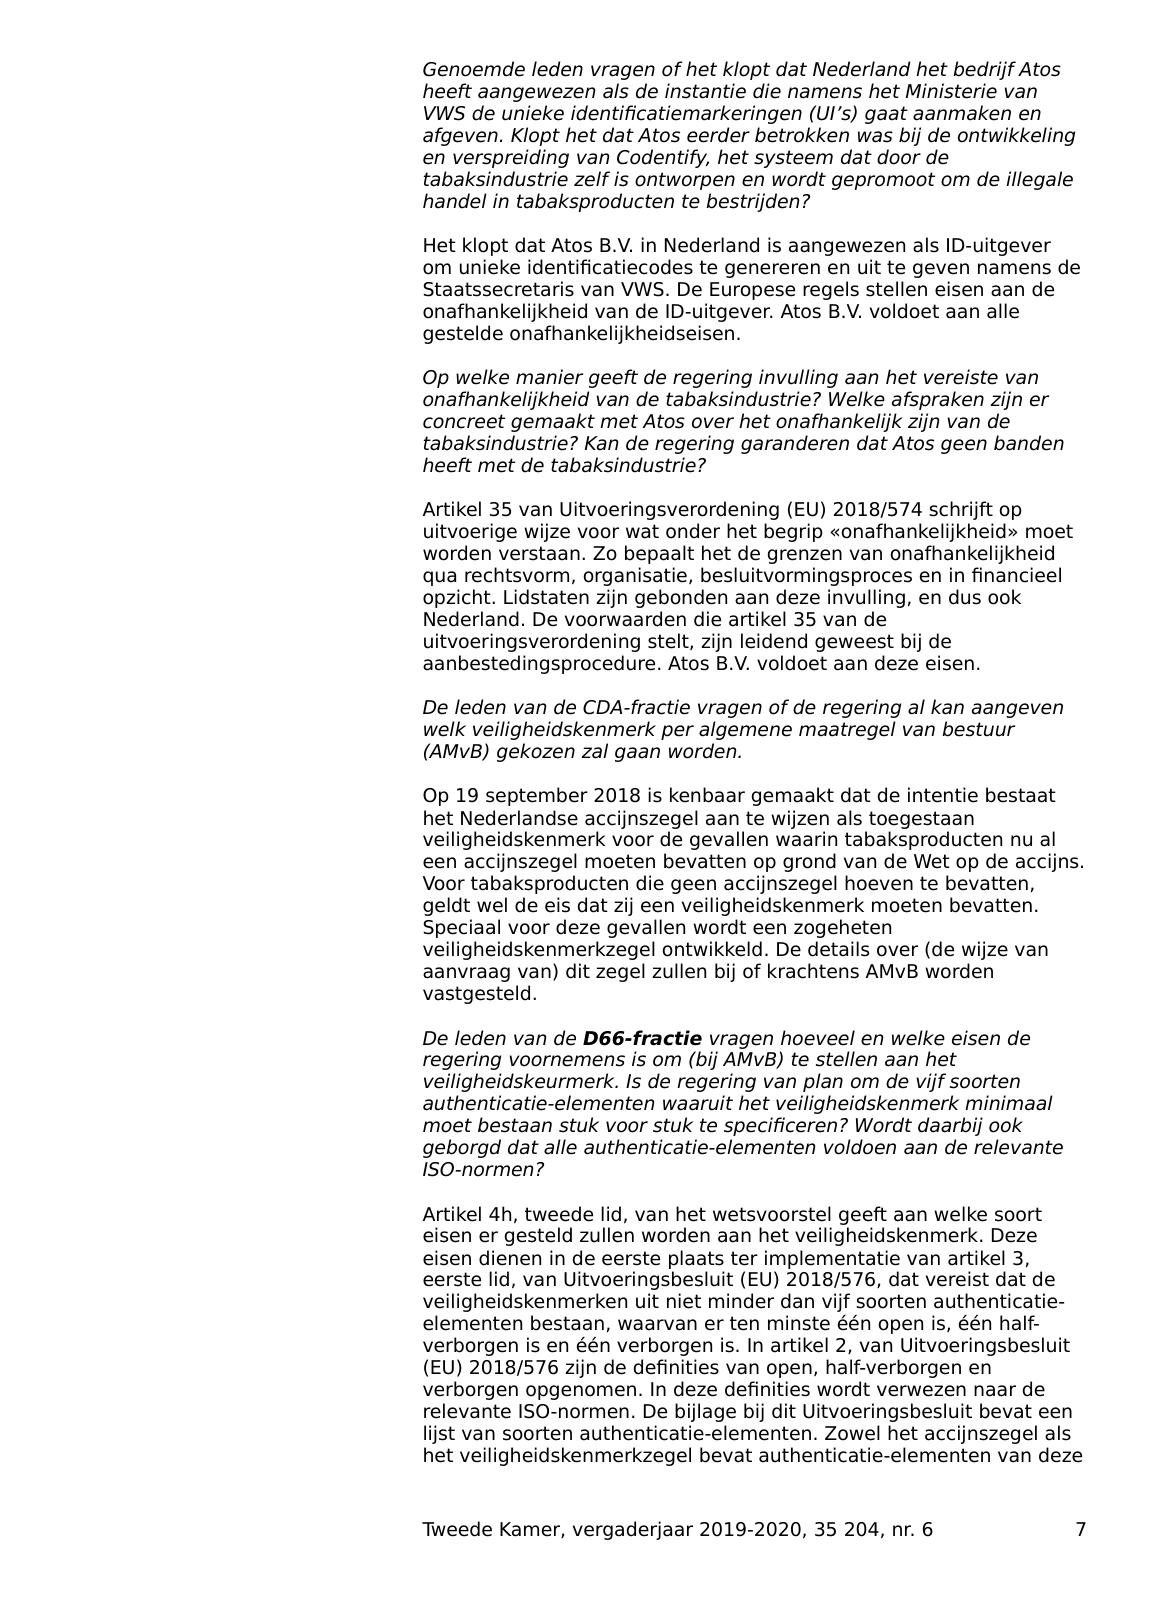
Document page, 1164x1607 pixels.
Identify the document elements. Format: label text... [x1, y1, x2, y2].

text De leden van de CDA-fractie vragen of de regering al kan aangeven welk veiligheidskenmerk per algemene maatregel van bestuur (AMvB) gekozen zal gaan worden. [422, 697, 1087, 763]
text De leden van de D66-fractie vragen hoeveel en welke eisen de regering voornemens is om (bij AMvB) te stellen aan het veiligheidskeurmerk. Is de regering van plan om de vijf soorten authenticatie-elementen waaruit het veiligheidskenmerk minimaal moet bestaan stuk voor stuk te specificeren? Wordt daarbij ook geborgd dat alle authenticatie-elementen voldoen aan de relevante ISO-normen? [422, 1027, 1087, 1181]
text Artikel 4h, tweede lid, van het wetsvoorstel geeft aan welke soort eisen er gesteld zullen worden aan het veiligheidskenmerk. Deze eisen dienen in de eerste plaats ter implementatie van artikel 3, eerste lid, van Uitvoeringsbesluit (EU) 2018/576, dat vereist dat de veiligheidskenmerken uit niet minder dan vijf soorten authenticatie-elementen bestaan, waarvan er ten minste één open is, één half-verborgen is en één verborgen is. In artikel 2, van Uitvoeringsbesluit (EU) 2018/576 zijn de definities van open, half-verborgen en verborgen opgenomen. In deze definities wordt verwezen naar de relevante ISO-normen. De bijlage bij dit Uitvoeringsbesluit bevat een lijst van soorten authenticatie-elementen. Zowel het accijnszegel als het veiligheidskenmerkzegel bevat authenticatie-elementen van deze [422, 1203, 1087, 1467]
text Op 19 september 2018 is kenbaar gemaakt dat de intentie bestaat het Nederlandse accijnszegel aan te wijzen als toegestaan veiligheidskenmerk voor de gevallen waarin tabaksproducten nu al een accijnszegel moeten bevatten op grond van de Wet op de accijns. Voor tabaksproducten die geen accijnszegel hoeven te bevatten, geldt wel de eis dat zij een veiligheidskenmerk moeten bevatten. Speciaal voor deze gevallen wordt een zogeheten veiligheidskenmerkzegel ontwikkeld. De details over (de wijze van aanvraag van) dit zegel zullen bij of krachtens AMvB worden vastgesteld. [422, 785, 1087, 1005]
text Genoemde leden vragen of het klopt dat Nederland het bedrijf Atos heeft aangewezen als de instantie die namens het Ministerie van VWS de unieke identificatiemarkeringen (UI’s) gaat aanmaken en afgeven. Klopt het dat Atos eerder betrokken was bij de ontwikkeling en verspreiding van Codentify, het systeem dat door de tabaksindustrie zelf is ontworpen en wordt gepromoot om de illegale handel in tabaksproducten te bestrijden? [422, 59, 1087, 213]
text Op welke manier geeft de regering invulling aan het vereiste van onafhankelijkheid van de tabaksindustrie? Welke afspraken zijn er concreet gemaakt met Atos over het onafhankelijk zijn van de tabaksindustrie? Kan de regering garanderen dat Atos geen banden heeft met de tabaksindustrie? [422, 367, 1087, 477]
text Het klopt dat Atos B.V. in Nederland is aangewezen als ID-uitgever om unieke identificatiecodes te genereren en uit te geven namens de Staatssecretaris van VWS. De Europese regels stellen eisen aan de onafhankelijkheid van de ID-uitgever. Atos B.V. voldoet aan alle gestelde onafhankelijkheidseisen. [422, 235, 1087, 345]
text Artikel 35 van Uitvoeringsverordening (EU) 2018/574 schrijft op uitvoerige wijze voor wat onder het begrip «onafhankelijkheid» moet worden verstaan. Zo bepaalt het de grenzen van onafhankelijkheid qua rechtsvorm, organisatie, besluitvormingsproces en in financieel opzicht. Lidstaten zijn gebonden aan deze invulling, en dus ook Nederland. De voorwaarden die artikel 35 van de uitvoeringsverordening stelt, zijn leidend geweest bij de aanbestedingsprocedure. Atos B.V. voldoet aan deze eisen. [422, 499, 1087, 675]
